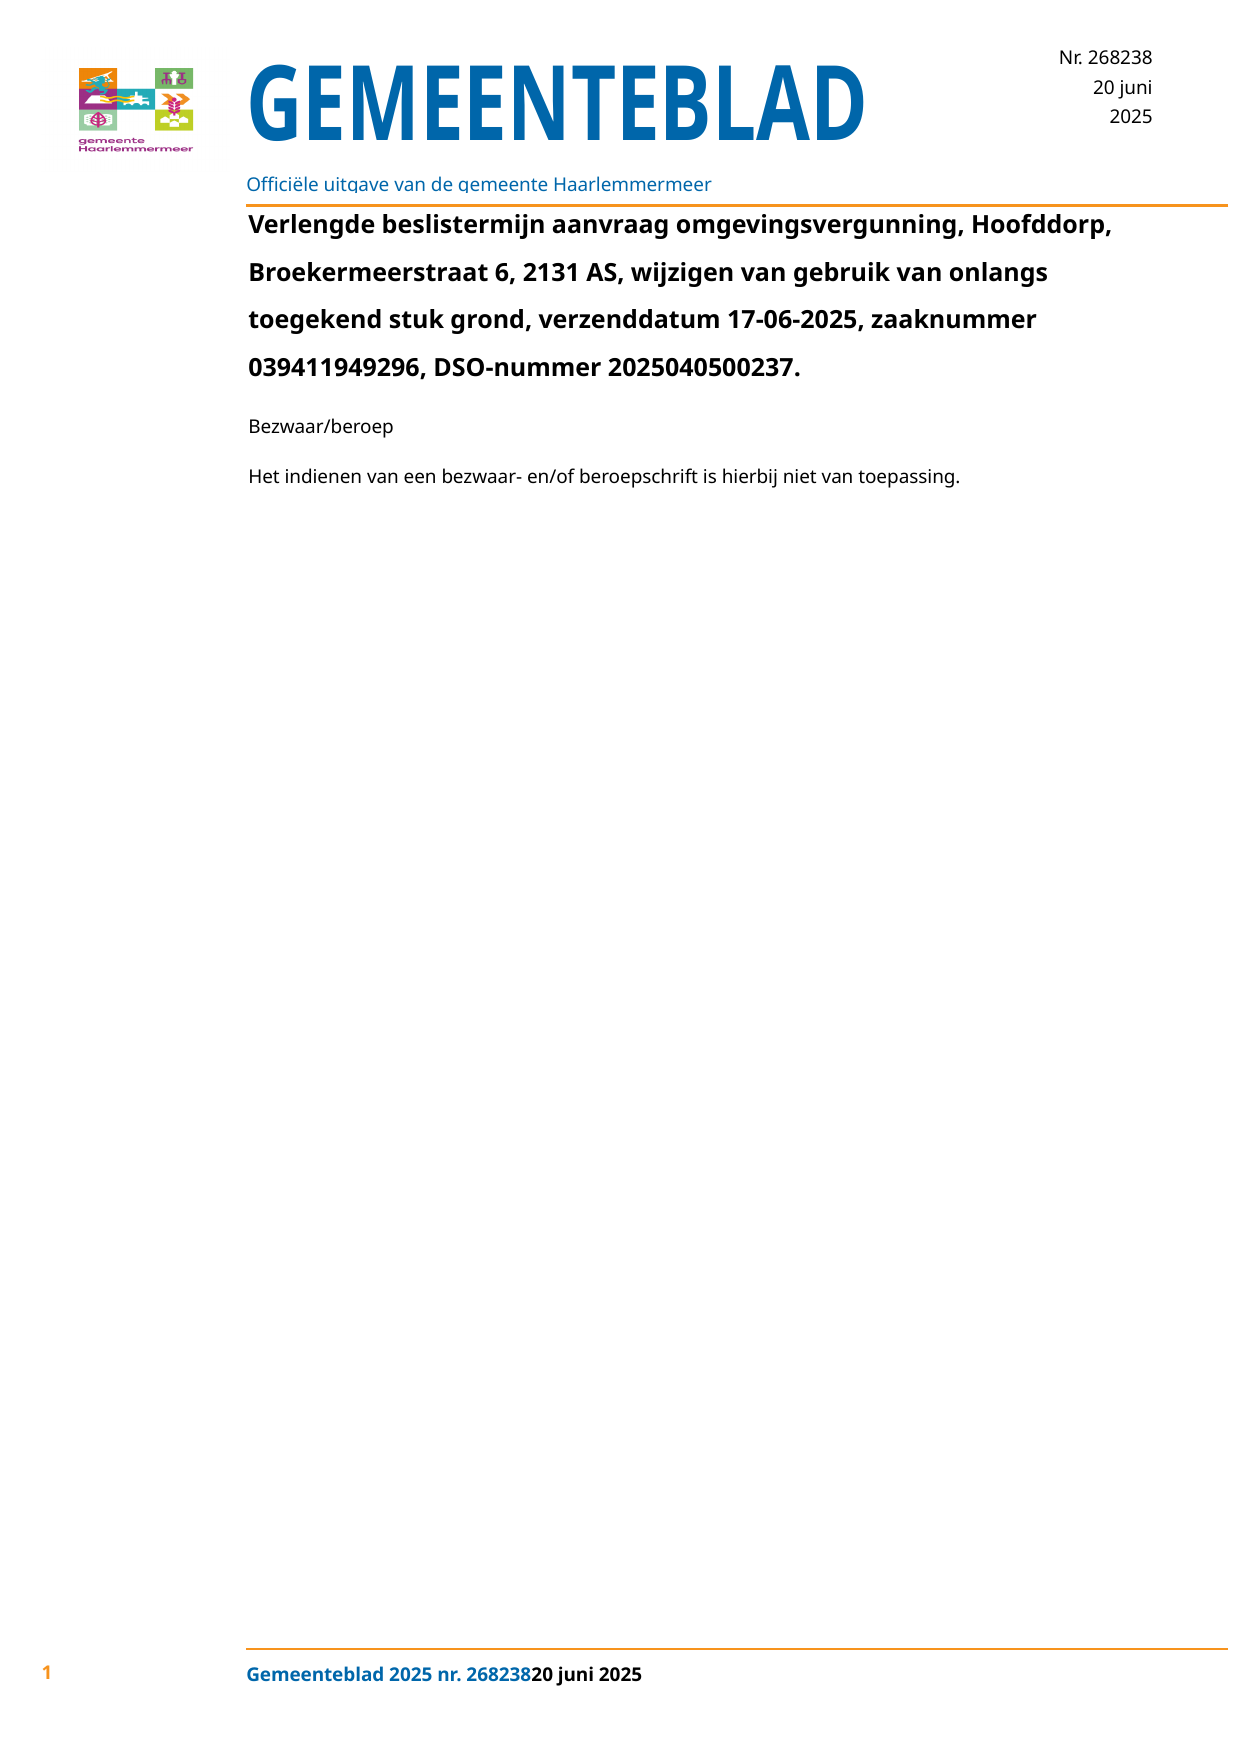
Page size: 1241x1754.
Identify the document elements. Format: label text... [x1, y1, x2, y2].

text Verlengde beslistermijn aanvraag omgevingsvergunning, Hoofddorp, Broekermeerstraat 6, 2131 AS, wijzigen van gebruik van onlangs toegekend stuk grond, verzenddatum 17-06-2025, zaaknummer 039411949296, DSO-nummer 2025040500237. [248, 207, 1152, 384]
text Bezwaar/beroep [248, 413, 1152, 439]
picture [41, 47, 231, 172]
text Het indienen van een bezwaar- en/of beroepschrift is hierbij niet van toepassing. [248, 463, 1152, 489]
